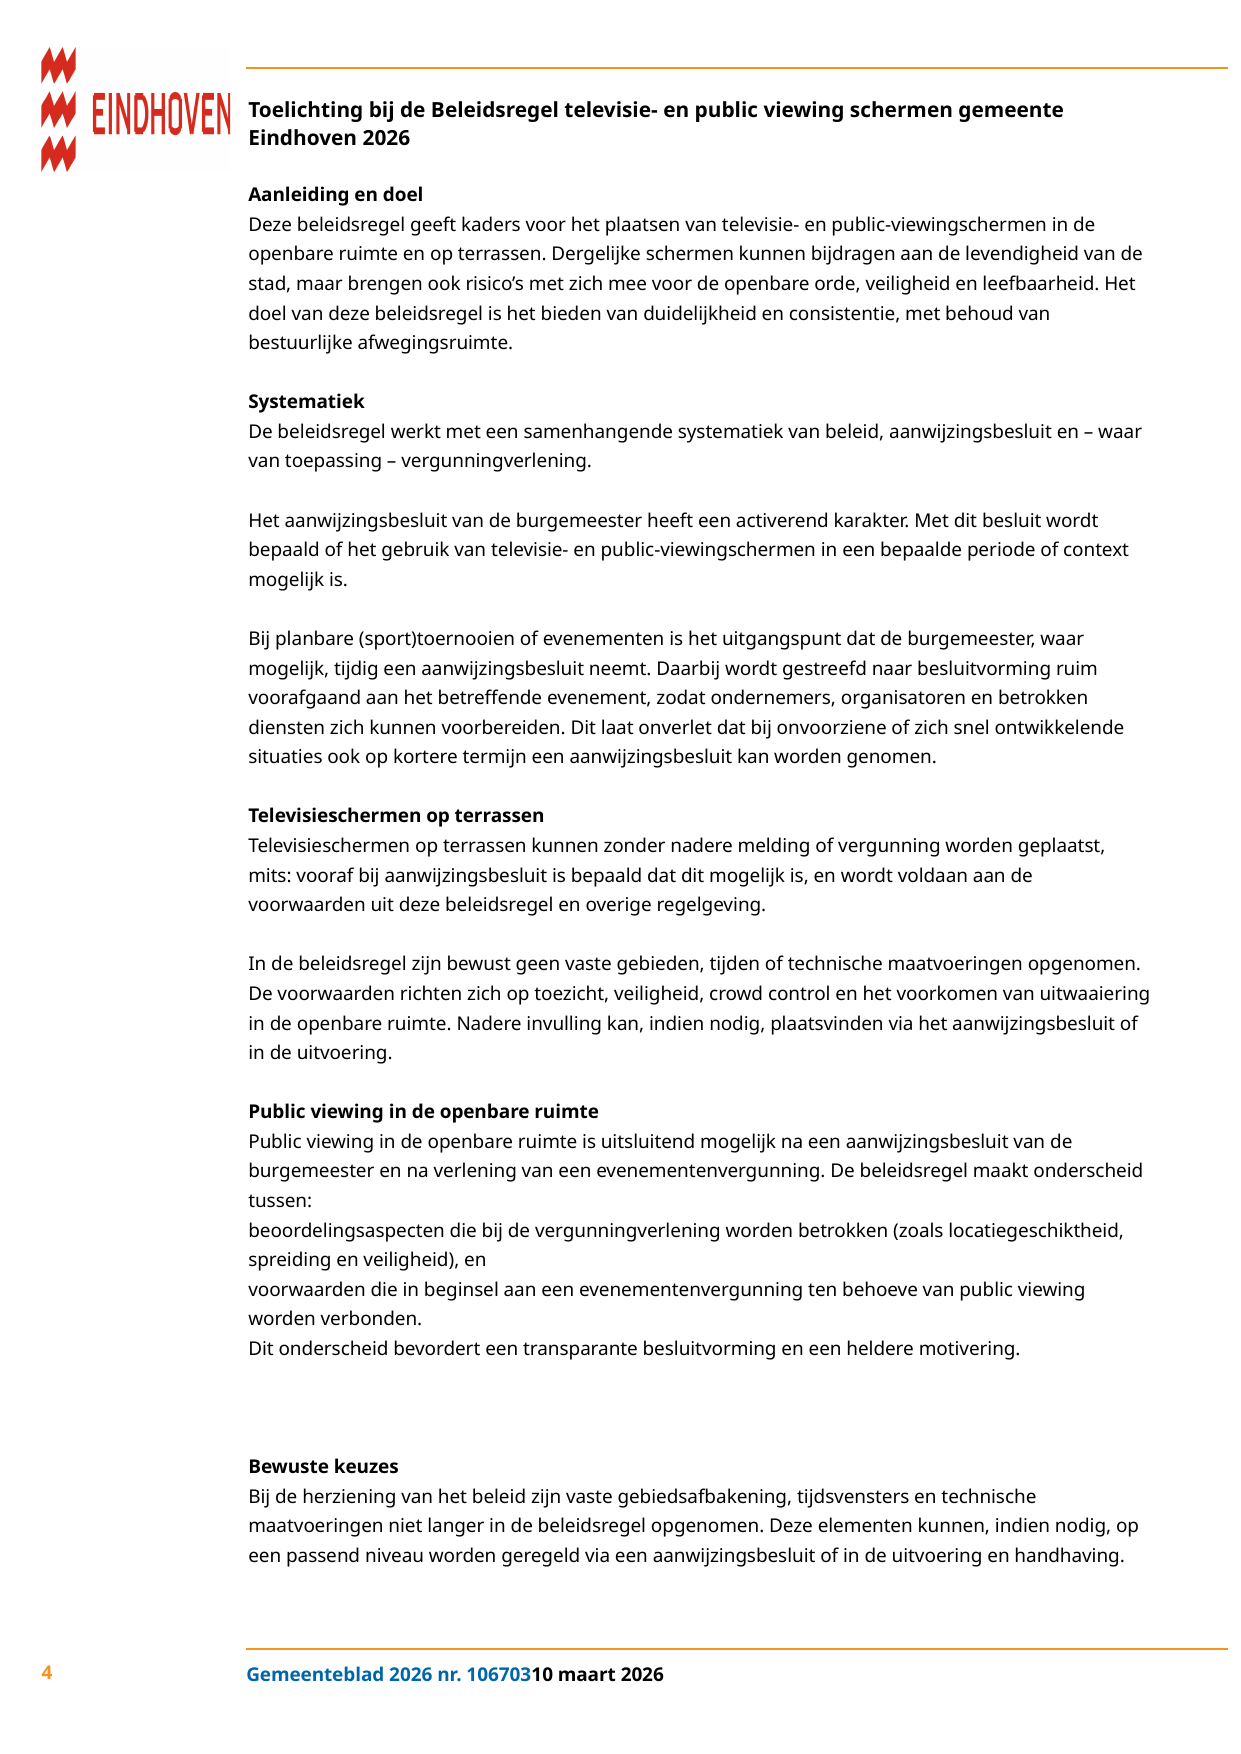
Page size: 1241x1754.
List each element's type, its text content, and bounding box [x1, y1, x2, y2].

text voorwaarden die in beginsel aan een evenementenvergunning ten behoeve van public viewing worden verbonden. [248, 1276, 1152, 1331]
text Aanleiding en doel [248, 181, 1152, 207]
text Systematiek [248, 388, 1152, 414]
text De beleidsregel werkt met een samenhangende systematiek van beleid, aanwijzingsbesluit en – waar van toepassing – vergunningverlening. [248, 418, 1152, 473]
text Bij de herziening van het beleid zijn vaste gebiedsafbakening, tijdsvensters en technische maatvoeringen niet langer in de beleidsregel opgenomen. Deze elementen kunnen, indien nodig, op een passend niveau worden geregeld via een aanwijzingsbesluit of in de uitvoering en handhaving. [248, 1483, 1152, 1568]
text Televisieschermen op terrassen kunnen zonder nadere melding of vergunning worden geplaatst, mits: vooraf bij aanwijzingsbesluit is bepaald dat dit mogelijk is, en wordt voldaan aan de voorwaarden uit deze beleidsregel en overige regelgeving. [248, 832, 1152, 917]
picture [41, 47, 231, 172]
text beoordelingsaspecten die bij de vergunningverlening worden betrokken (zoals locatiegeschiktheid, spreiding en veiligheid), en [248, 1217, 1152, 1272]
text Bij planbare (sport)toernooien of evenementen is het uitgangspunt dat de burgemeester, waar mogelijk, tijdig een aanwijzingsbesluit neemt. Daarbij wordt gestreefd naar besluitvorming ruim voorafgaand aan het betreffende evenement, zodat ondernemers, organisatoren en betrokken diensten zich kunnen voorbereiden. Dit laat onverlet dat bij onvoorziene of zich snel ontwikkelende situaties ook op kortere termijn een aanwijzingsbesluit kan worden genomen. [248, 625, 1152, 769]
text Dit onderscheid bevordert een transparante besluitvorming en een heldere motivering. [248, 1335, 1152, 1361]
text Het aanwijzingsbesluit van de burgemeester heeft een activerend karakter. Met dit besluit wordt bepaald of het gebruik van televisie- en public-viewingschermen in een bepaalde periode of context mogelijk is. [248, 507, 1152, 592]
text Public viewing in de openbare ruimte is uitsluitend mogelijk na een aanwijzingsbesluit van de burgemeester en na verlening van een evenementenvergunning. De beleidsregel maakt onderscheid tussen: [248, 1128, 1152, 1213]
text Bewuste keuzes [248, 1453, 1152, 1479]
text Televisieschermen op terrassen [248, 803, 1152, 828]
text Deze beleidsregel geeft kaders voor het plaatsen van televisie- en public-viewingschermen in de openbare ruimte en op terrassen. Dergelijke schermen kunnen bijdragen aan de levendigheid van de stad, maar brengen ook risico’s met zich mee voor de openbare orde, veiligheid en leefbaarheid. Het doel van deze beleidsregel is het bieden van duidelijkheid en consistentie, met behoud van bestuurlijke afwegingsruimte. [248, 211, 1152, 355]
text In de beleidsregel zijn bewust geen vaste gebieden, tijden of technische maatvoeringen opgenomen. De voorwaarden richten zich op toezicht, veiligheid, crowd control en het voorkomen van uitwaaiering in de openbare ruimte. Nadere invulling kan, indien nodig, plaatsvinden via het aanwijzingsbesluit of in de uitvoering. [248, 951, 1152, 1065]
text Toelichting bij de Beleidsregel televisie- en public viewing schermen gemeente Eindhoven 2026 [248, 95, 1152, 152]
text Public viewing in de openbare ruimte [248, 1098, 1152, 1124]
